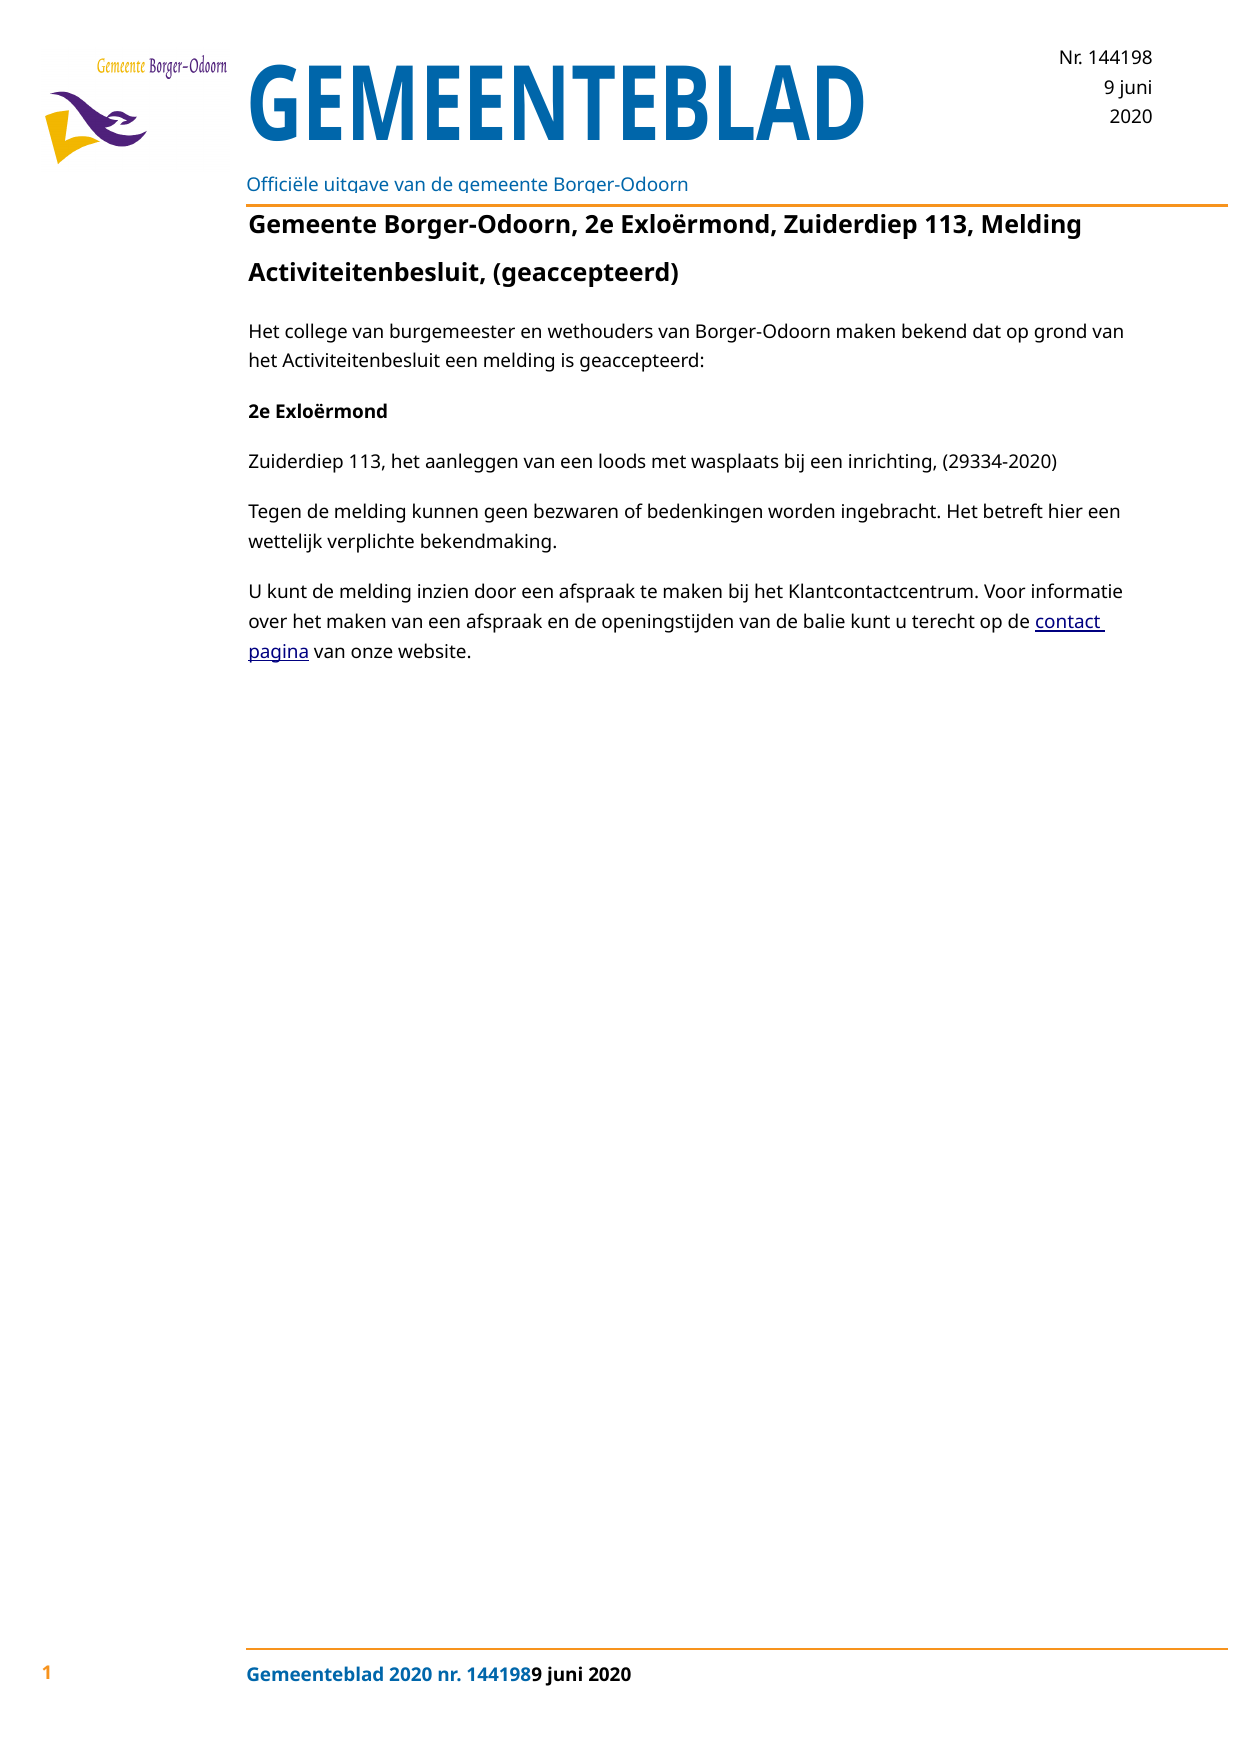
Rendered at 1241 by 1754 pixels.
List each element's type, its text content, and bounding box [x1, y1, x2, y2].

picture [41, 47, 231, 172]
text 2e Exloërmond [248, 398, 1152, 424]
text Gemeente Borger-Odoorn, 2e Exloërmond, Zuiderdiep 113, Melding Activiteitenbesluit, (geaccepteerd) [248, 207, 1152, 288]
text Tegen de melding kunnen geen bezwaren of bedenkingen worden ingebracht. Het betreft hier een wettelijk verplichte bekendmaking. [248, 499, 1152, 554]
text Het college van burgemeester en wethouders van Borger-Odoorn maken bekend dat op grond van het Activiteitenbesluit een melding is geaccepteerd: [248, 318, 1152, 373]
text U kunt de melding inzien door een afspraak te maken bij het Klantcontactcentrum. Voor informatie over het maken van een afspraak en de openingstijden van de balie kunt u terecht op de contact pagina van onze website. [248, 579, 1152, 664]
text Zuiderdiep 113, het aanleggen van een loods met wasplaats bij een inrichting, (29334-2020) [248, 448, 1152, 474]
